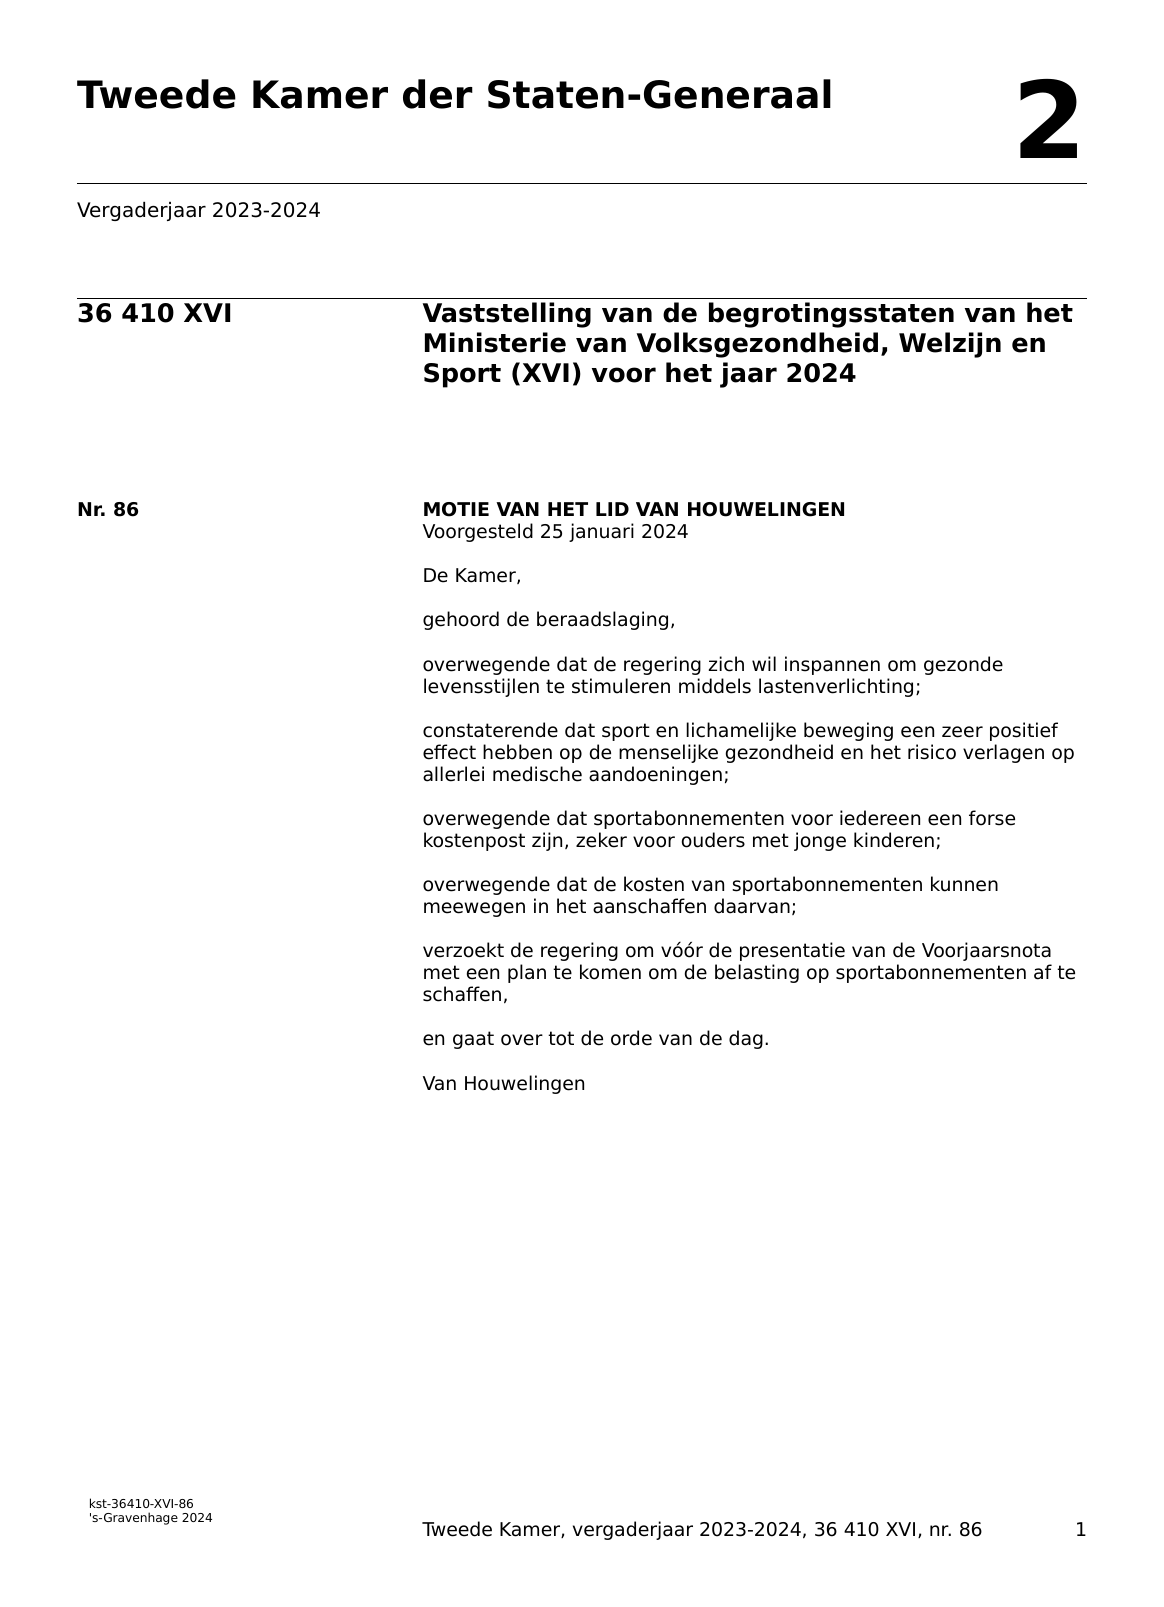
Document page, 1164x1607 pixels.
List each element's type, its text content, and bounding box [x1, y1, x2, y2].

text overwegende dat de regering zich wil inspannen om gezonde levensstijlen te stimuleren middels lastenverlichting; [422, 653, 1087, 697]
text De Kamer, [422, 565, 1087, 587]
text gehoord de beraadslaging, [422, 609, 1087, 631]
text Voorgesteld 25 januari 2024 [422, 521, 1087, 543]
table_header Tweede Kamer der Staten-Generaal [77, 59, 886, 183]
text overwegende dat de kosten van sportabonnementen kunnen meewegen in het aanschaffen daarvan; [422, 874, 1087, 918]
text constaterende dat sport en lichamelijke beweging een zeer positief effect hebben op de menselijke gezondheid en het risico verlagen op allerlei medische aandoeningen; [422, 720, 1087, 786]
table_cell Vergaderjaar 2023-2024 [77, 184, 1087, 298]
text Van Houwelingen [422, 1072, 1087, 1094]
table_header 2 [886, 59, 1087, 183]
text en gaat over tot de orde van de dag. [422, 1028, 1087, 1050]
text 's-Gravenhage 2024 [88, 1511, 323, 1525]
text overwegende dat sportabonnementen voor iedereen een forse kostenpost zijn, zeker voor ouders met jonge kinderen; [422, 808, 1087, 852]
subtitle Nr. 86 MOTIE VAN HET LID VAN HOUWELINGEN [77, 499, 1087, 521]
subtitle 36 410 XVI Vaststelling van de begrotingsstaten van het Ministerie van Volksgezondheid, Welzijn en Sport (XVI) voor het jaar 2024 [77, 299, 1087, 388]
text kst-36410-XVI-86 [88, 1497, 323, 1511]
text verzoekt de regering om vóór de presentatie van de Voorjaarsnota met een plan te komen om de belasting op sportabonnementen af te schaffen, [422, 940, 1087, 1006]
